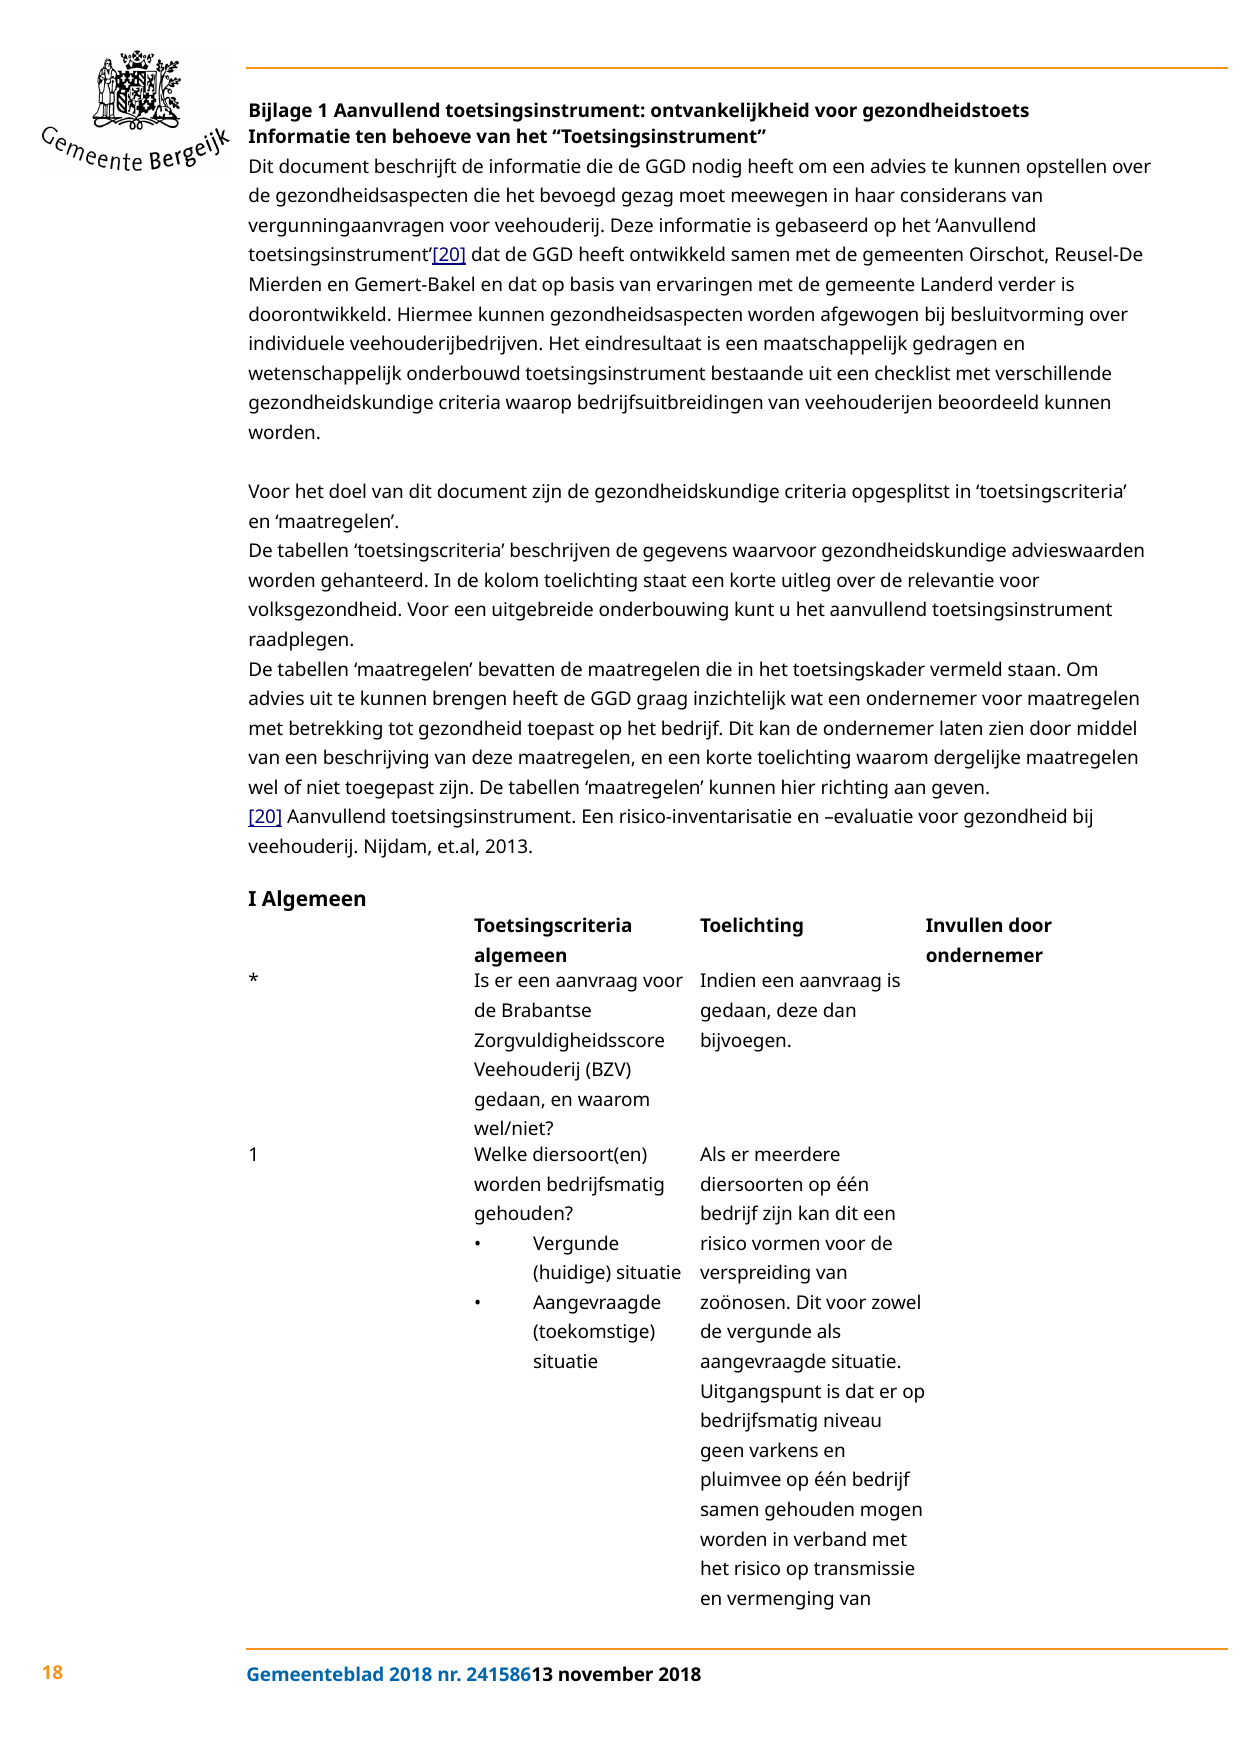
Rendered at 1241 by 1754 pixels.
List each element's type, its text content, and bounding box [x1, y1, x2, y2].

table_cell Indien een aanvraag is gedaan, deze dan bijvoegen. [700, 968, 926, 1141]
text De tabellen ‘toetsingscriteria’ beschrijven de gegevens waarvoor gezondheidskundige advieswaarden worden gehanteerd. In de kolom toelichting staat een korte uitleg over de relevantie voor volksgezondheid. Voor een uitgebreide onderbouwing kunt u het aanvullend toetsingsinstrument raadplegen. [248, 537, 1152, 652]
table_header [248, 912, 474, 968]
table_header Toelichting [700, 912, 926, 968]
text Voor het doel van dit document zijn de gezondheidskundige criteria opgesplitst in ‘toetsingscriteria’ en ‘maatregelen’. [248, 478, 1152, 534]
text Dit document beschrijft de informatie die de GGD nodig heeft om een advies te kunnen opstellen over de gezondheidsaspecten die het bevoegd gezag moet meewegen in haar considerans van vergunningaanvragen voor veehouderij. Deze informatie is gebaseerd op het ‘Aanvullend toetsingsinstrument’[20] dat de GGD heeft ontwikkeld samen met de gemeenten Oirschot, Reusel-De Mierden en Gemert-Bakel en dat op basis van ervaringen met de gemeente Landerd verder is doorontwikkeld. Hiermee kunnen gezondheidsaspecten worden afgewogen bij besluitvorming over individuele veehouderijbedrijven. Het eindresultaat is een maatschappelijk gedragen en wetenschappelijk onderbouwd toetsingsinstrument bestaande uit een checklist met verschillende gezondheidskundige criteria waarop bedrijfsuitbreidingen van veehouderijen beoordeeld kunnen worden. [248, 153, 1152, 445]
table_cell Als er meerdere diersoorten op één bedrijf zijn kan dit een risico vormen voor de verspreiding van zoönosen. Dit voor zowel de vergunde als aangevraagde situatie. Uitgangspunt is dat er op bedrijfsmatig niveau geen varkens en pluimvee op één bedrijf samen gehouden mogen worden in verband met het risico op transmissie en vermenging van [700, 1141, 926, 1611]
table_cell * [248, 968, 474, 1141]
text Bijlage 1 Aanvullend toetsingsinstrument: ontvankelijkheid voor gezondheidstoets [248, 95, 1152, 123]
table_header Toetsingscriteria algemeen [474, 912, 700, 968]
table_header Invullen door ondernemer [926, 912, 1152, 968]
table_cell 1 [248, 1141, 474, 1611]
text I Algemeen [248, 884, 1152, 912]
table_cell [926, 968, 1152, 1141]
table_cell Welke diersoort(en) worden bedrijfsmatig gehouden? Vergunde (huidige) situatie Aangevraagde (toekomstige) situatie [474, 1141, 700, 1611]
text De tabellen ‘maatregelen’ bevatten de maatregelen die in het toetsingskader vermeld staan. Om advies uit te kunnen brengen heeft de GGD graag inzichtelijk wat een ondernemer voor maatregelen met betrekking tot gezondheid toepast op het bedrijf. Dit kan de ondernemer laten zien door middel van een beschrijving van deze maatregelen, en een korte toelichting waarom dergelijke maatregelen wel of niet toegepast zijn. De tabellen ‘maatregelen’ kunnen hier richting aan geven. [248, 656, 1152, 800]
table_cell Is er een aanvraag voor de Brabantse Zorgvuldigheidsscore Veehouderij (BZV) gedaan, en waarom wel/niet? [474, 968, 700, 1141]
text Informatie ten behoeve van het “Toetsingsinstrument” [248, 123, 1152, 149]
text [20] Aanvullend toetsingsinstrument. Een risico-inventarisatie en –evaluatie voor gezondheid bij veehouderij. Nijdam, et.al, 2013. [248, 804, 1152, 859]
table_cell [926, 1141, 1152, 1611]
picture [41, 47, 231, 172]
